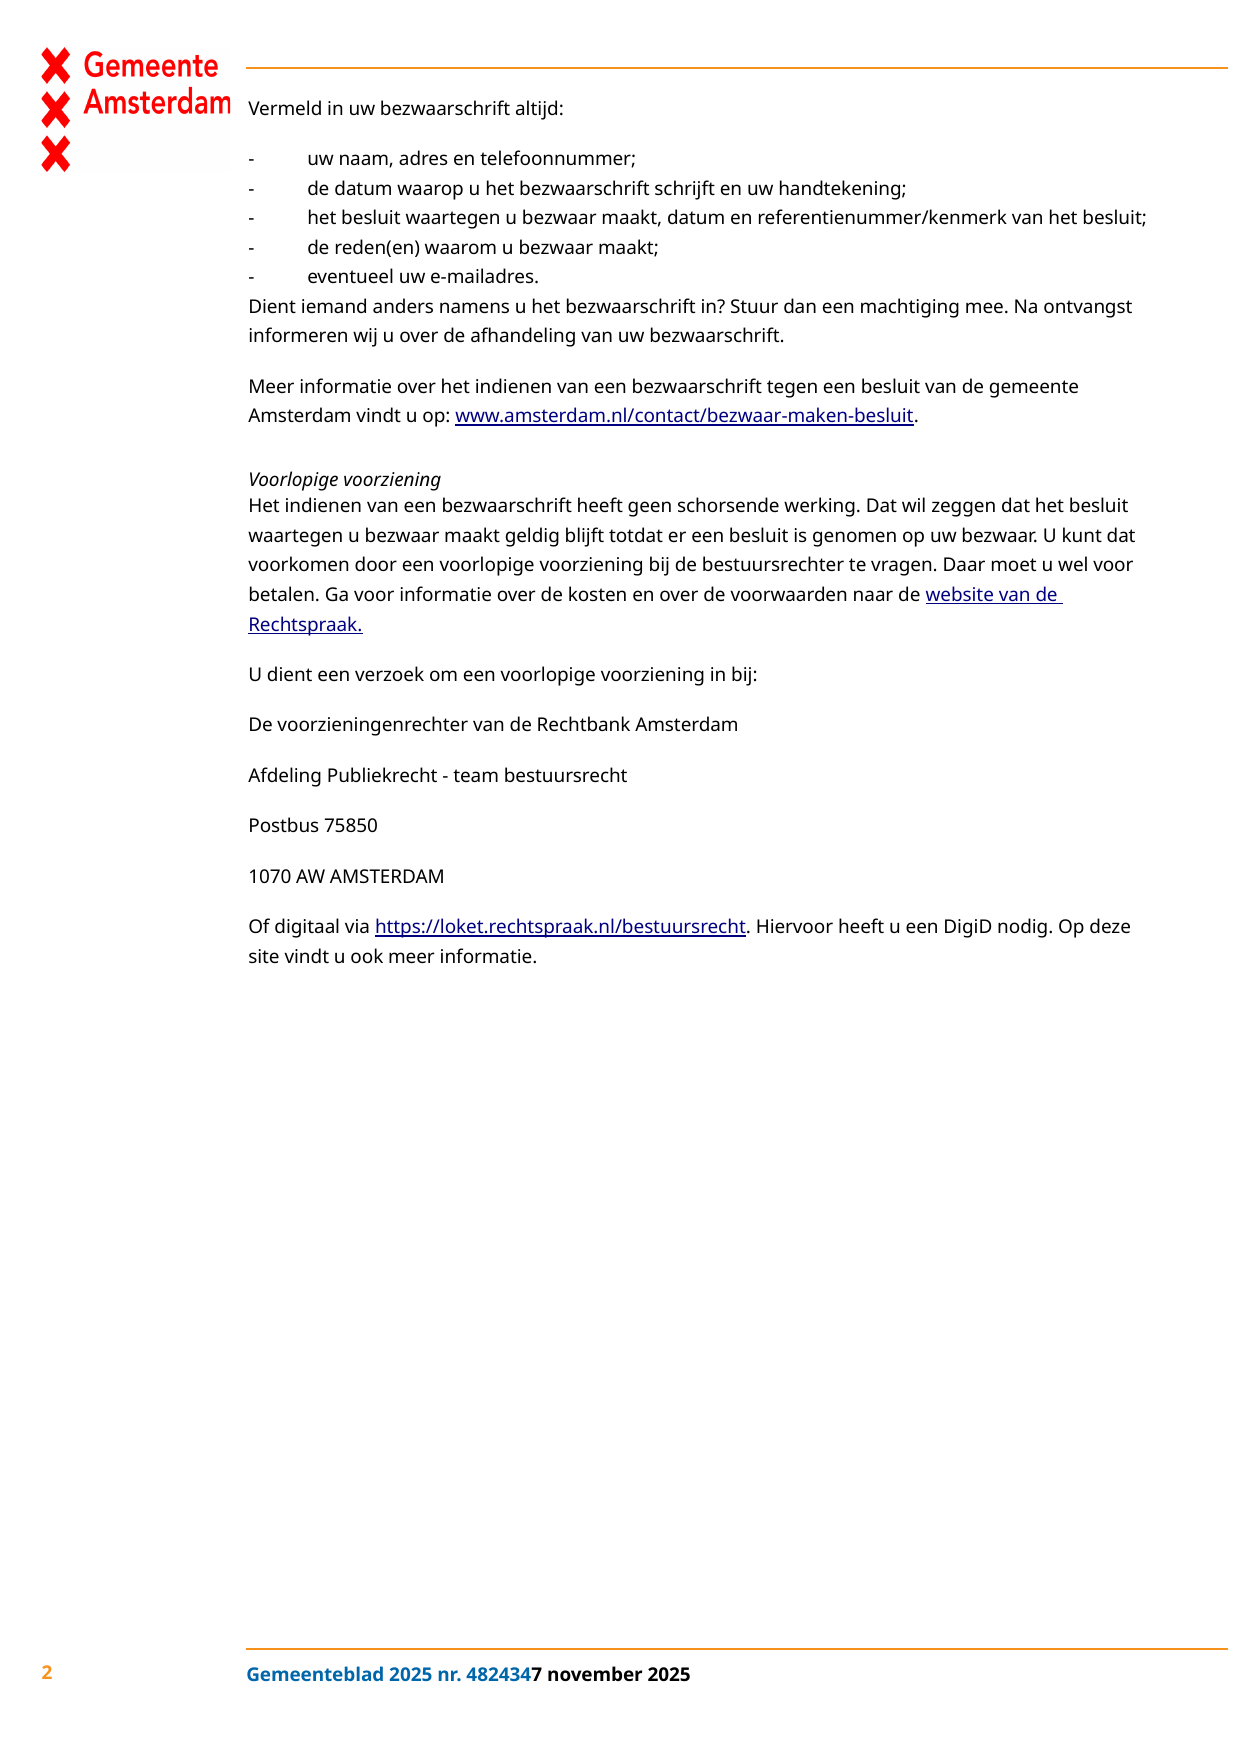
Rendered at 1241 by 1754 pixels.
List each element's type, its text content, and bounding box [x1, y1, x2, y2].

text Voorlopige voorziening [248, 467, 1152, 492]
text Vermeld in uw bezwaarschrift altijd: [248, 95, 1152, 121]
list de reden(en) waarom u bezwaar maakt; [248, 234, 1152, 260]
text Of digitaal via https://loket.rechtspraak.nl/bestuursrecht. Hiervoor heeft u een DigiD nodig. Op deze site vindt u ook meer informatie. [248, 913, 1152, 968]
text De voorzieningenrechter van de Rechtbank Amsterdam [248, 712, 1152, 737]
text Dient iemand anders namens u het bezwaarschrift in? Stuur dan een machtiging mee. Na ontvangst informeren wij u over de afhandeling van uw bezwaarschrift. [248, 293, 1152, 348]
text U dient een verzoek om een voorlopige voorziening in bij: [248, 661, 1152, 687]
text Het indienen van een bezwaarschrift heeft geen schorsende werking. Dat wil zeggen dat het besluit waartegen u bezwaar maakt geldig blijft totdat er een besluit is genomen op uw bezwaar. U kunt dat voorkomen door een voorlopige voorziening bij de bestuursrechter te vragen. Daar moet u wel voor betalen. Ga voor informatie over de kosten en over de voorwaarden naar de website van de Rechtspraak. [248, 492, 1152, 636]
picture [41, 47, 231, 172]
text Meer informatie over het indienen van een bezwaarschrift tegen een besluit van de gemeente Amsterdam vindt u op: www.amsterdam.nl/contact/bezwaar-maken-besluit. [248, 373, 1152, 428]
text Postbus 75850 [248, 812, 1152, 838]
text Afdeling Publiekrecht - team bestuursrecht [248, 762, 1152, 788]
list de datum waarop u het bezwaarschrift schrijft en uw handtekening; [248, 175, 1152, 201]
list het besluit waartegen u bezwaar maakt, datum en referentienummer/kenmerk van het besluit; [248, 204, 1152, 230]
list uw naam, adres en telefoonnummer; [248, 145, 1152, 171]
list eventueel uw e-mailadres. [248, 263, 1152, 289]
text 1070 AW AMSTERDAM [248, 863, 1152, 888]
